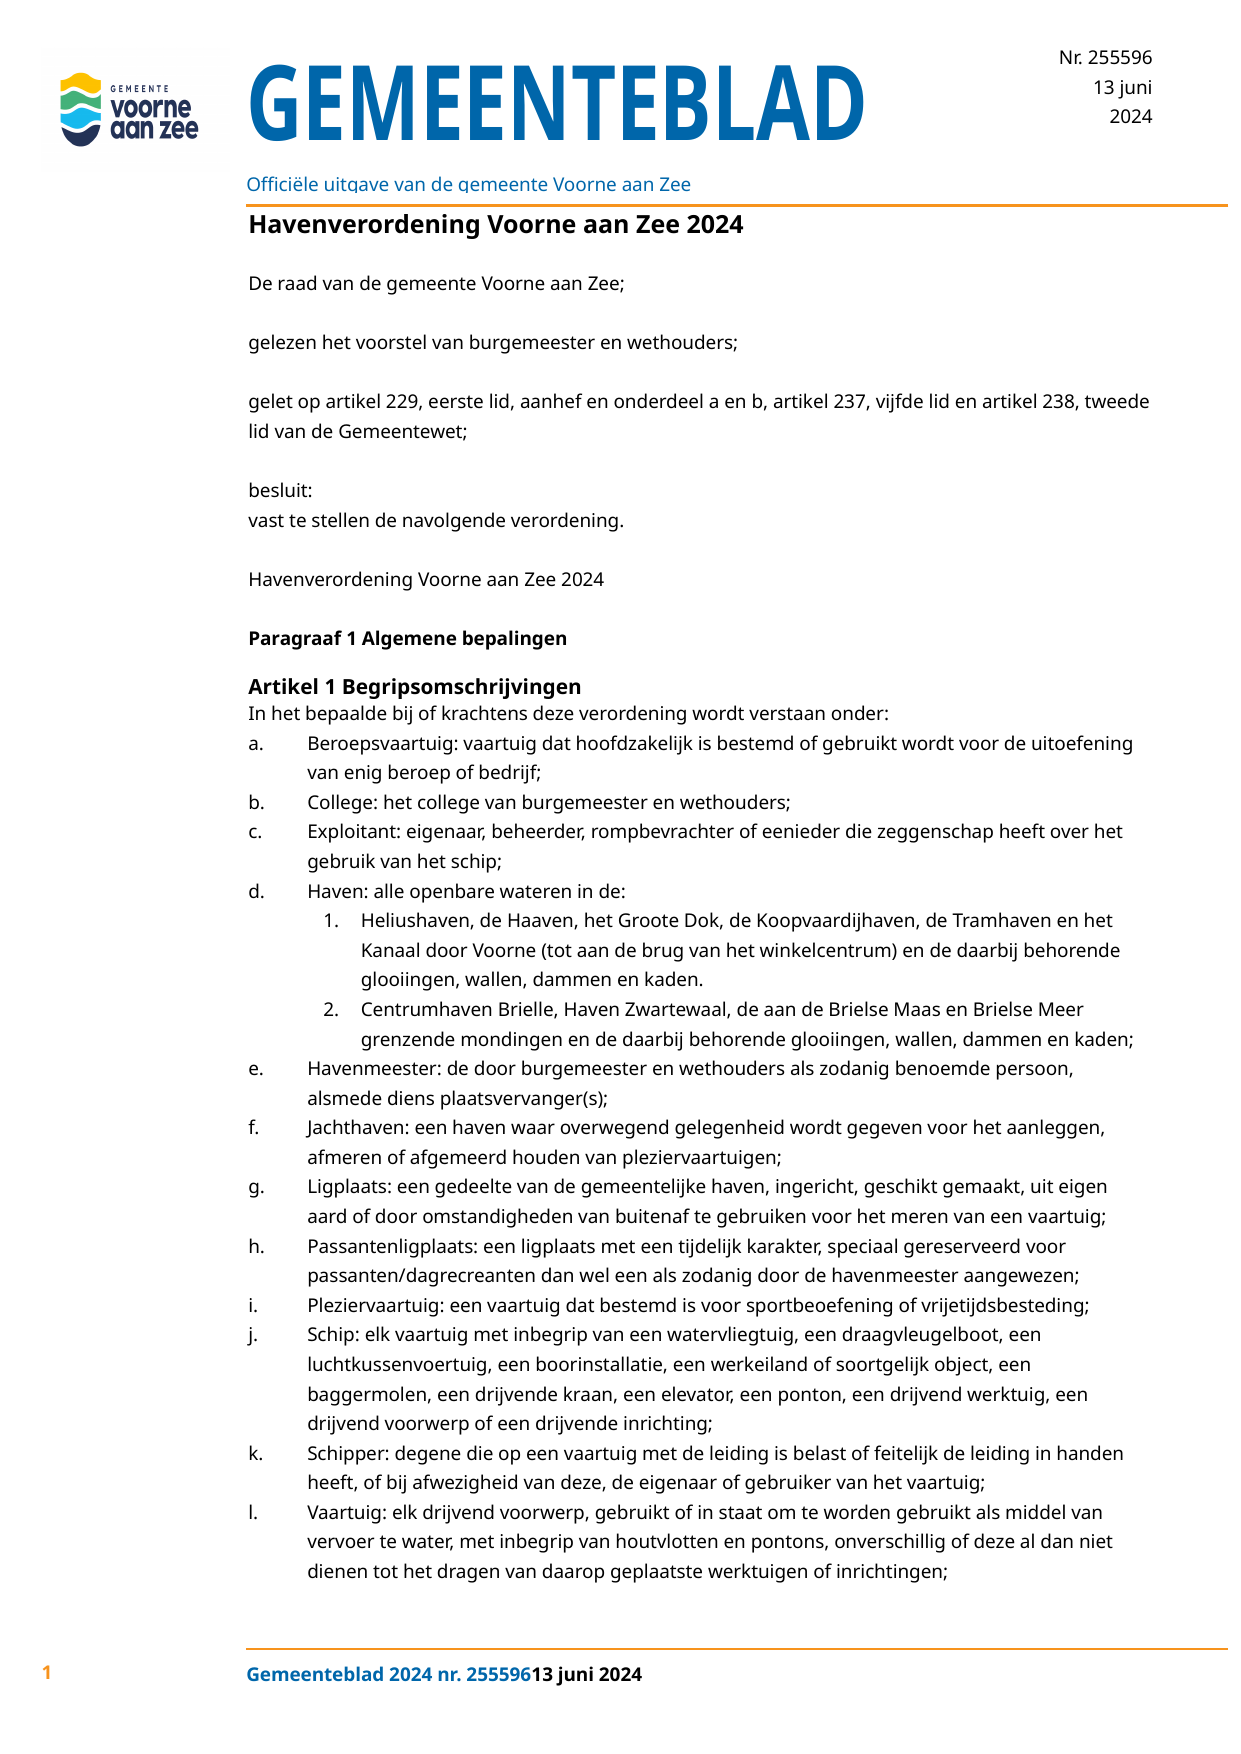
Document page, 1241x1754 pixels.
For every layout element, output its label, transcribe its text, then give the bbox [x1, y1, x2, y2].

text De raad van de gemeente Voorne aan Zee; [248, 270, 1152, 296]
list Passantenligplaats: een ligplaats met een tijdelijk karakter, speciaal gereserveerd voor passanten/dagrecreanten dan wel een als zodanig door de havenmeester aangewezen; [248, 1233, 1152, 1288]
list Pleziervaartuig: een vaartuig dat bestemd is voor sportbeoefening of vrijetijdsbesteding; [248, 1292, 1152, 1318]
list Vaartuig: elk drijvend voorwerp, gebruikt of in staat om te worden gebruikt als middel van vervoer te water, met inbegrip van houtvlotten en pontons, onverschillig of deze al dan niet dienen tot het dragen van daarop geplaatste werktuigen of inrichtingen; [248, 1499, 1152, 1584]
list Heliushaven, de Haaven, het Groote Dok, de Koopvaardijhaven, de Tramhaven en het Kanaal door Voorne (tot aan de brug van het winkelcentrum) en de daarbij behorende glooiingen, wallen, dammen en kaden. [323, 907, 1152, 992]
text Havenverordening Voorne aan Zee 2024 [248, 207, 1152, 241]
list Exploitant: eigenaar, beheerder, rompbevrachter of eenieder die zeggenschap heeft over het gebruik van het schip; [248, 819, 1152, 874]
list Havenmeester: de door burgemeester en wethouders als zodanig benoemde persoon, alsmede diens plaatsvervanger(s); [248, 1055, 1152, 1111]
list Beroepsvaartuig: vaartuig dat hoofdzakelijk is bestemd of gebruikt wordt voor de uitoefening van enig beroep of bedrijf; [248, 730, 1152, 785]
list Centrumhaven Brielle, Haven Zwartewaal, de aan de Brielse Maas en Brielse Meer grenzende mondingen en de daarbij behorende glooiingen, wallen, dammen en kaden; [323, 996, 1152, 1051]
text Havenverordening Voorne aan Zee 2024 [248, 566, 1152, 592]
text Artikel 1 Begripsomschrijvingen [248, 672, 1152, 700]
text In het bepaalde bij of krachtens deze verordening wordt verstaan onder: [248, 700, 1152, 726]
text vast te stellen de navolgende verordening. [248, 507, 1152, 533]
list Ligplaats: een gedeelte van de gemeentelijke haven, ingericht, geschikt gemaakt, uit eigen aard of door omstandigheden van buitenaf te gebruiken voor het meren van een vaartuig; [248, 1174, 1152, 1229]
picture [41, 47, 231, 172]
list Schipper: degene die op een vaartuig met de leiding is belast of feitelijk de leiding in handen heeft, of bij afwezigheid van deze, de eigenaar of gebruiker van het vaartuig; [248, 1440, 1152, 1495]
list Jachthaven: een haven waar overwegend gelegenheid wordt gegeven voor het aanleggen, afmeren of afgemeerd houden van pleziervaartuigen; [248, 1114, 1152, 1170]
text gelet op artikel 229, eerste lid, aanhef en onderdeel a en b, artikel 237, vijfde lid en artikel 238, tweede lid van de Gemeentewet; [248, 389, 1152, 444]
list College: het college van burgemeester en wethouders; [248, 789, 1152, 815]
list Haven: alle openbare wateren in de: [248, 878, 1152, 903]
text Paragraaf 1 Algemene bepalingen [248, 625, 1152, 651]
text gelezen het voorstel van burgemeester en wethouders; [248, 329, 1152, 355]
list Schip: elk vaartuig met inbegrip van een watervliegtuig, een draagvleugelboot, een luchtkussenvoertuig, een boorinstallatie, een werkeiland of soortgelijk object, een baggermolen, een drijvende kraan, een elevator, een ponton, een drijvend werktuig, een drijvend voorwerp of een drijvende inrichting; [248, 1322, 1152, 1436]
text besluit: [248, 477, 1152, 503]
